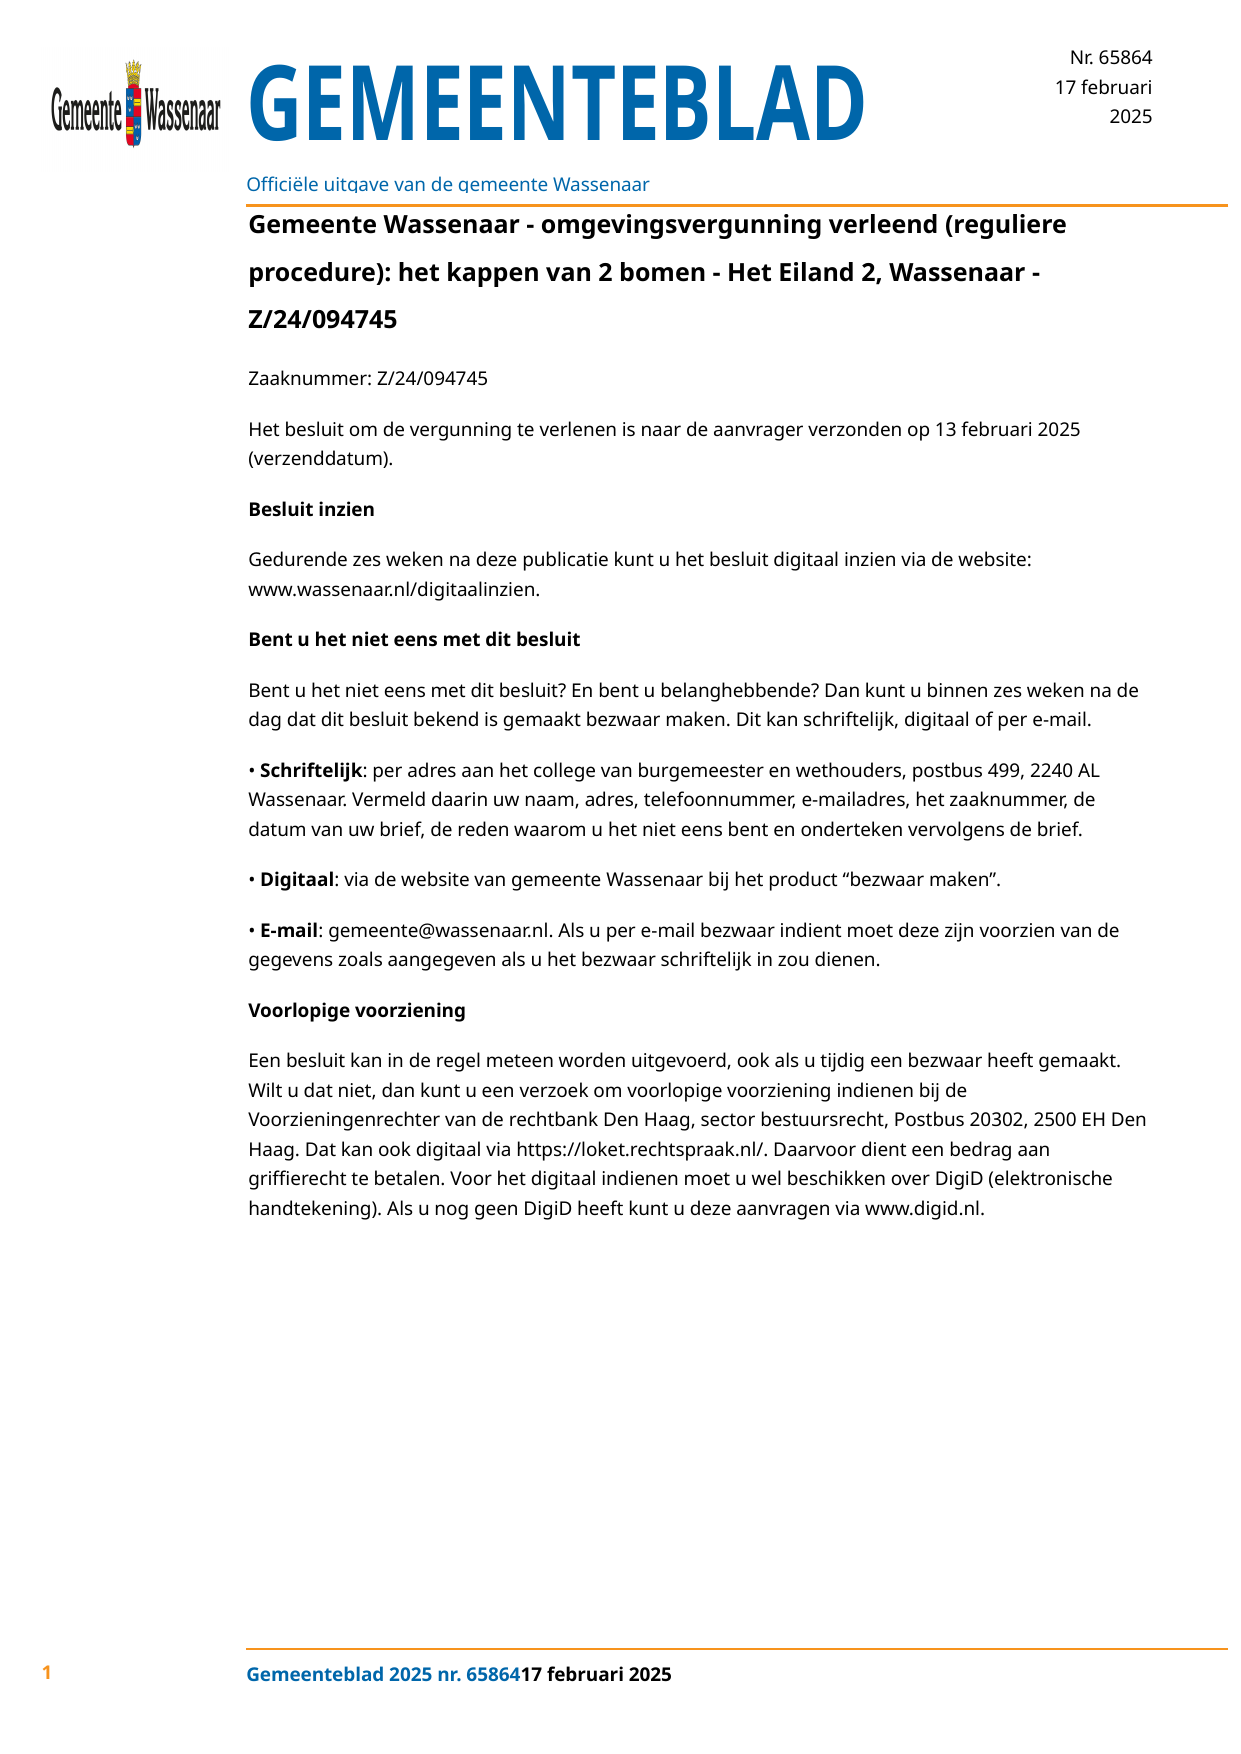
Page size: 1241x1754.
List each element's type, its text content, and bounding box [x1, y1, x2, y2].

text • E-mail: gemeente@wassenaar.nl. Als u per e-mail bezwaar indient moet deze zijn voorzien van de gegevens zoals aangegeven als u het bezwaar schriftelijk in zou dienen. [248, 917, 1152, 972]
text Bent u het niet eens met dit besluit [248, 626, 1152, 652]
text • Schriftelijk: per adres aan het college van burgemeester en wethouders, postbus 499, 2240 AL Wassenaar. Vermeld daarin uw naam, adres, telefoonnummer, e-mailadres, het zaaknummer, de datum van uw brief, de reden waarom u het niet eens bent en onderteken vervolgens de brief. [248, 757, 1152, 842]
text Bent u het niet eens met dit besluit? En bent u belanghebbende? Dan kunt u binnen zes weken na de dag dat dit besluit bekend is gemaakt bezwaar maken. Dit kan schriftelijk, digitaal of per e-mail. [248, 677, 1152, 732]
text Voorlopige voorziening [248, 997, 1152, 1022]
text Gedurende zes weken na deze publicatie kunt u het besluit digitaal inzien via de website: www.wassenaar.nl/digitaalinzien. [248, 546, 1152, 602]
text Besluit inzien [248, 496, 1152, 522]
text Zaaknummer: Z/24/094745 [248, 366, 1152, 391]
text • Digitaal: via de website van gemeente Wassenaar bij het product “bezwaar maken”. [248, 866, 1152, 892]
text Een besluit kan in de regel meteen worden uitgevoerd, ook als u tijdig een bezwaar heeft gemaakt. Wilt u dat niet, dan kunt u een verzoek om voorlopige voorziening indienen bij de Voorzieningenrechter van de rechtbank Den Haag, sector bestuursrecht, Postbus 20302, 2500 EH Den Haag. Dat kan ook digitaal via https://loket.rechtspraak.nl/. Daarvoor dient een bedrag aan griffierecht te betalen. Voor het digitaal indienen moet u wel beschikken over DigiD (elektronische handtekening). Als u nog geen DigiD heeft kunt u deze aanvragen via www.digid.nl. [248, 1047, 1152, 1221]
text Gemeente Wassenaar - omgevingsvergunning verleend (reguliere procedure): het kappen van 2 bomen - Het Eiland 2, Wassenaar - Z/24/094745 [248, 207, 1152, 336]
text Het besluit om de vergunning te verlenen is naar de aanvrager verzonden op 13 februari 2025 (verzenddatum). [248, 416, 1152, 471]
picture [41, 47, 231, 172]
